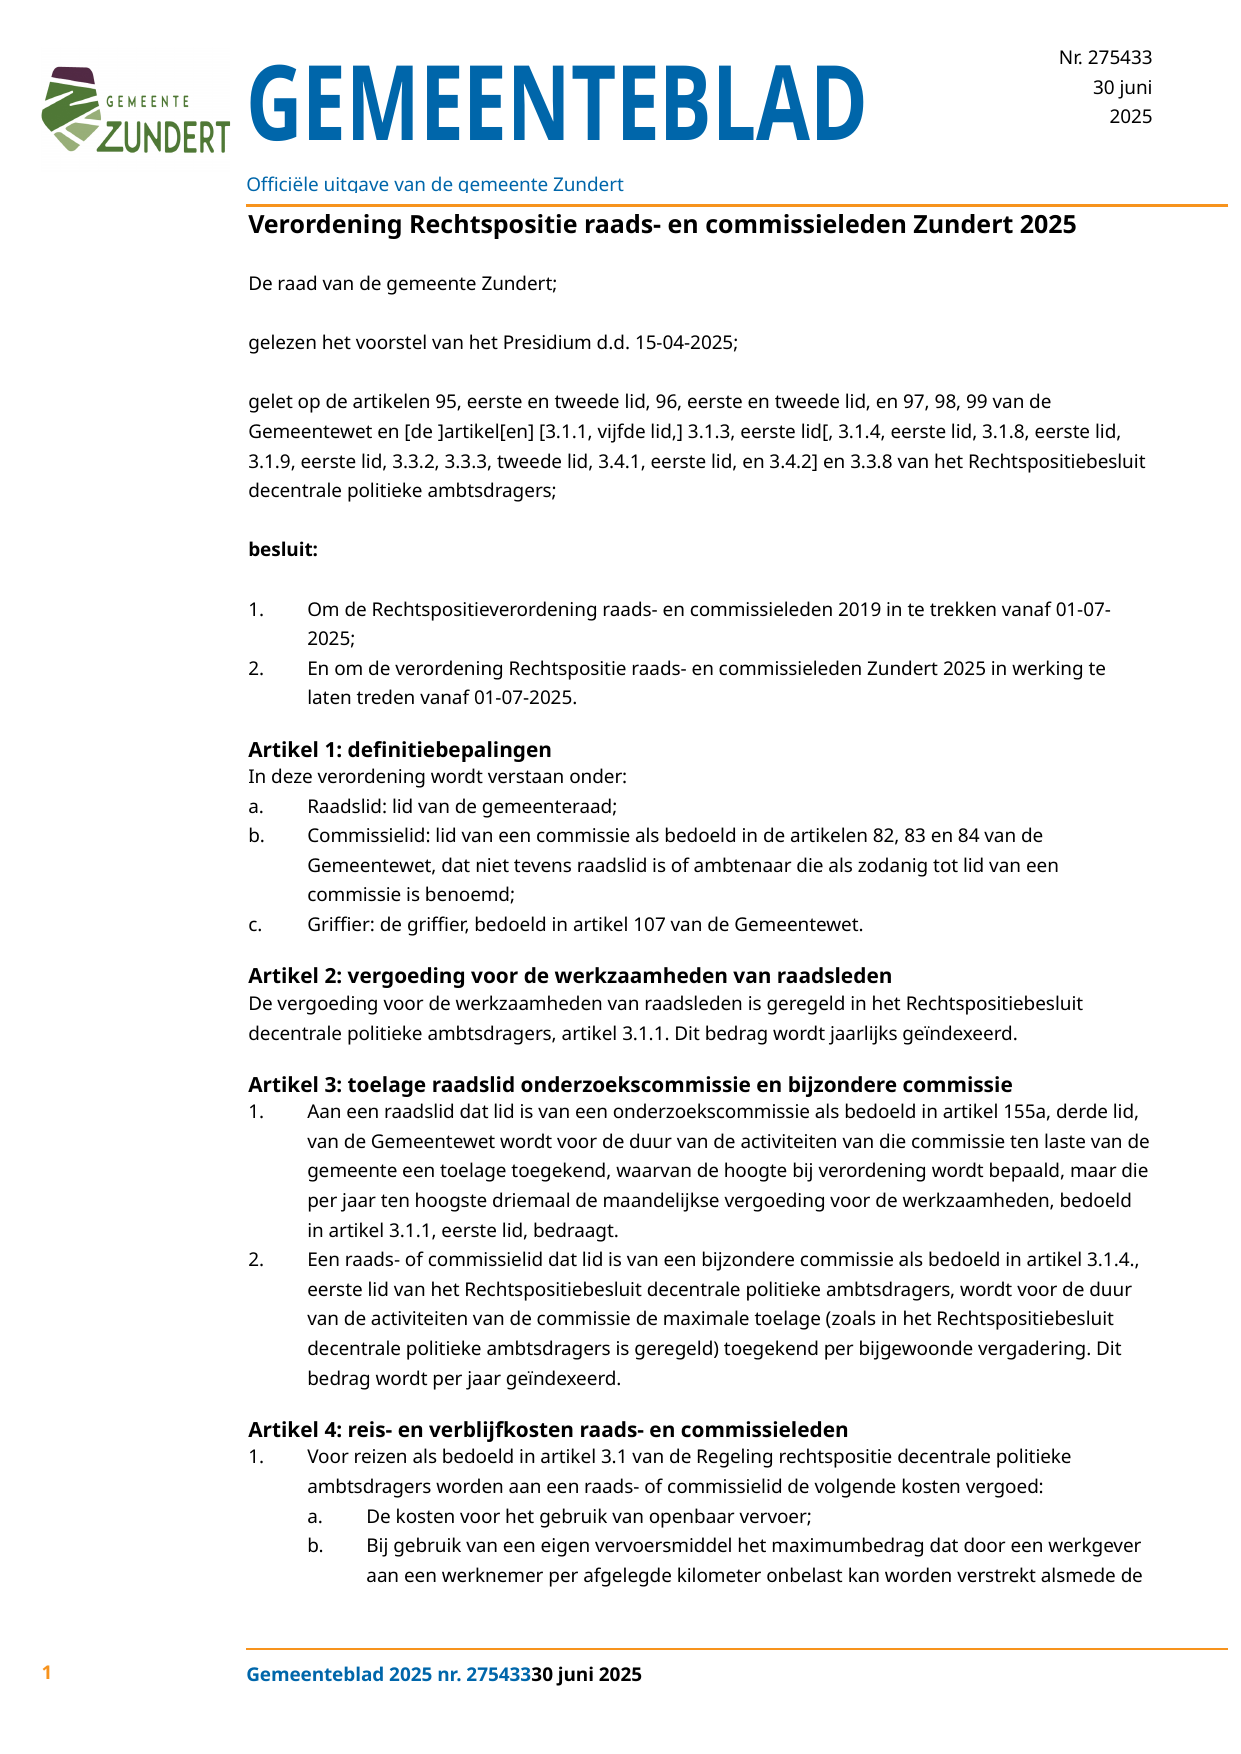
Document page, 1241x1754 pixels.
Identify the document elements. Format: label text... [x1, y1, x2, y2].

list Raadslid: lid van de gemeenteraad; [248, 793, 1152, 819]
list En om de verordening Rechtspositie raads- en commissieleden Zundert 2025 in werking te laten treden vanaf 01-07-2025. [248, 655, 1152, 710]
text gelet op de artikelen 95, eerste en tweede lid, 96, eerste en tweede lid, en 97, 98, 99 van de Gemeentewet en [de ]artikel[en] [3.1.1, vijfde lid,] 3.1.3, eerste lid[, 3.1.4, eerste lid, 3.1.8, eerste lid, 3.1.9, eerste lid, 3.3.2, 3.3.3, tweede lid, 3.4.1, eerste lid, en 3.4.2] en 3.3.8 van het Rechtspositiebesluit decentrale politieke ambtsdragers; [248, 389, 1152, 503]
text Verordening Rechtspositie raads- en commissieleden Zundert 2025 [248, 207, 1152, 241]
text Artikel 2: vergoeding voor de werkzaamheden van raadsleden [248, 962, 1152, 990]
list Voor reizen als bedoeld in artikel 3.1 van de Regeling rechtspositie decentrale politieke ambtsdragers worden aan een raads- of commissielid de volgende kosten vergoed: [248, 1444, 1152, 1499]
list Aan een raadslid dat lid is van een onderzoekscommissie als bedoeld in artikel 155a, derde lid, van de Gemeentewet wordt voor de duur van de activiteiten van die commissie ten laste van de gemeente een toelage toegekend, waarvan de hoogte bij verordening wordt bepaald, maar die per jaar ten hoogste driemaal de maandelijkse vergoeding voor de werkzaamheden, bedoeld in artikel 3.1.1, eerste lid, bedraagt. [248, 1098, 1152, 1243]
list Bij gebruik van een eigen vervoersmiddel het maximumbedrag dat door een werkgever aan een werknemer per afgelegde kilometer onbelast kan worden verstrekt alsmede de [307, 1532, 1152, 1588]
text De raad van de gemeente Zundert; [248, 270, 1152, 296]
text In deze verordening wordt verstaan onder: [248, 763, 1152, 789]
picture [41, 47, 231, 172]
list Om de Rechtspositieverordening raads- en commissieleden 2019 in te trekken vanaf 01-07-2025; [248, 596, 1152, 651]
text Artikel 4: reis- en verblijfkosten raads- en commissieleden [248, 1415, 1152, 1444]
list Een raads- of commissielid dat lid is van een bijzondere commissie als bedoeld in artikel 3.1.4., eerste lid van het Rechtspositiebesluit decentrale politieke ambtsdragers, wordt voor de duur van de activiteiten van de commissie de maximale toelage (zoals in het Rechtspositiebesluit decentrale politieke ambtsdragers is geregeld) toegekend per bijgewoonde vergadering. Dit bedrag wordt per jaar geïndexeerd. [248, 1246, 1152, 1391]
list Griffier: de griffier, bedoeld in artikel 107 van de Gemeentewet. [248, 911, 1152, 937]
text Artikel 1: definitiebepalingen [248, 735, 1152, 763]
list De kosten voor het gebruik van openbaar vervoer; [307, 1503, 1152, 1528]
text Artikel 3: toelage raadslid onderzoekscommissie en bijzondere commissie [248, 1070, 1152, 1098]
list Commissielid: lid van een commissie als bedoeld in de artikelen 82, 83 en 84 van de Gemeentewet, dat niet tevens raadslid is of ambtenaar die als zodanig tot lid van een commissie is benoemd; [248, 822, 1152, 907]
text De vergoeding voor de werkzaamheden van raadsleden is geregeld in het Rechtspositiebesluit decentrale politieke ambtsdragers, artikel 3.1.1. Dit bedrag wordt jaarlijks geïndexeerd. [248, 990, 1152, 1045]
text besluit: [248, 537, 1152, 562]
text gelezen het voorstel van het Presidium d.d. 15-04-2025; [248, 329, 1152, 355]
